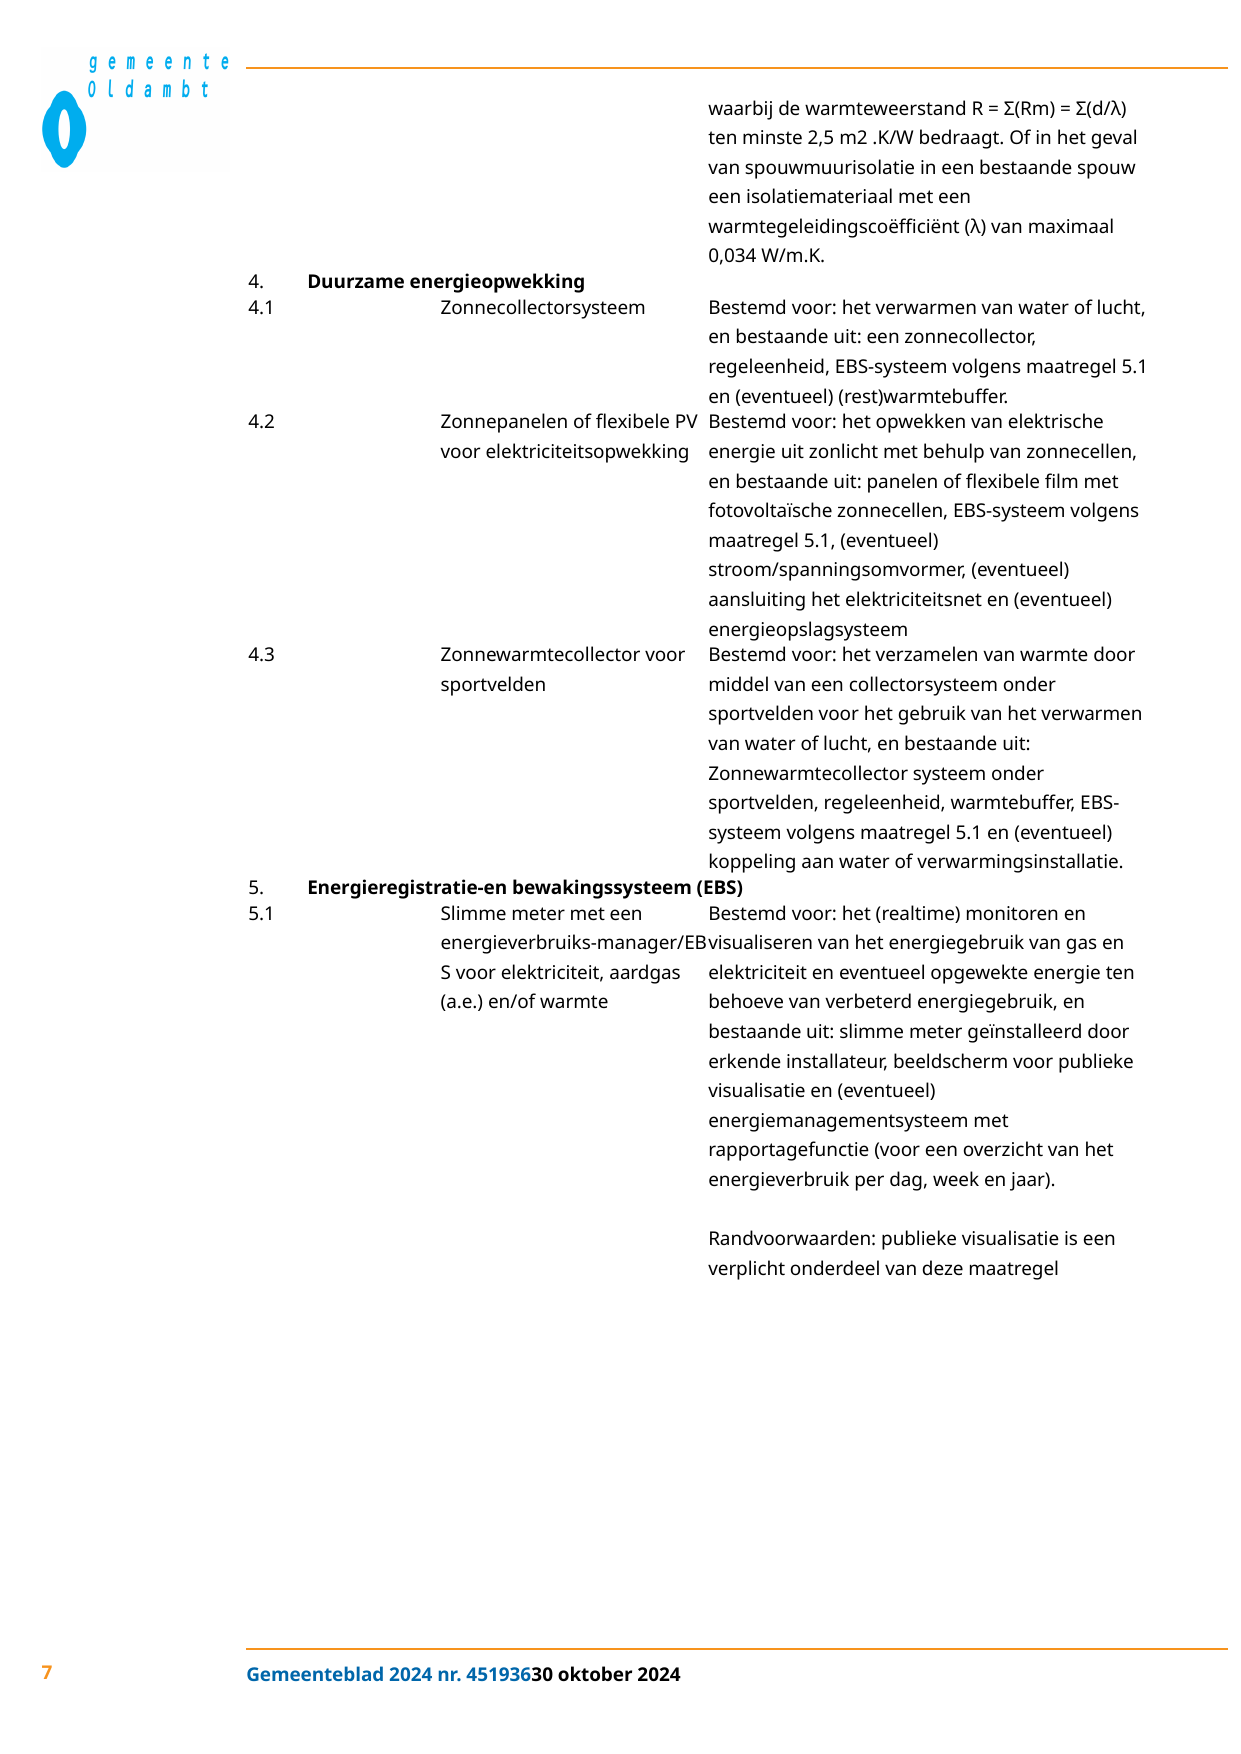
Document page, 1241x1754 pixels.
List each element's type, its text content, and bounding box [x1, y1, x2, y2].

table_cell Energieregistratie-en bewakingssysteem (EBS) [248, 874, 1152, 900]
table_cell 4.2 [248, 409, 440, 641]
table_cell waarbij de warmteweerstand R = Σ(Rm) = Σ(d/λ) ten minste 2,5 m2 .K/W bedraagt. Of in het geval van spouwmuurisolatie in een bestaande spouw een isolatiemateriaal met een warmtegeleidingscoëfficiënt (λ) van maximaal 0,034 W/m.K. [708, 95, 1152, 268]
table_cell Bestemd voor: het verzamelen van warmte door middel van een collectorsysteem onder sportvelden voor het gebruik van het verwarmen van water of lucht, en bestaande uit: Zonnewarmtecollector systeem onder sportvelden, regeleenheid, warmtebuffer, EBS-systeem volgens maatregel 5.1 en (eventueel) koppeling aan water of verwarmingsinstallatie. [708, 641, 1152, 874]
table_cell Bestemd voor: het verwarmen van water of lucht, en bestaande uit: een zonnecollector, regeleenheid, EBS-systeem volgens maatregel 5.1 en (eventueel) (rest)warmtebuffer. [708, 294, 1152, 409]
picture [41, 47, 231, 172]
table_cell Zonnecollectorsysteem [440, 294, 708, 409]
table_cell 4.3 [248, 641, 440, 874]
table_cell [440, 95, 708, 268]
table_cell Duurzame energieopwekking [248, 269, 1152, 294]
table_cell Zonnepanelen of flexibele PV voor elektriciteitsopwekking [440, 409, 708, 641]
table_cell Zonnewarmtecollector voor sportvelden [440, 641, 708, 874]
table_cell Slimme meter met een energieverbruiks-manager/EBS voor elektriciteit, aardgas (a.e.) en/of warmte [440, 900, 708, 1281]
table_cell Bestemd voor: het (realtime) monitoren en visualiseren van het energiegebruik van gas en elektriciteit en eventueel opgewekte energie ten behoeve van verbeterd energiegebruik, en bestaande uit: slimme meter geïnstalleerd door erkende installateur, beeldscherm voor publieke visualisatie en (eventueel) energiemanagementsysteem met rapportagefunctie (voor een overzicht van het energieverbruik per dag, week en jaar). Randvoorwaarden: publieke visualisatie is een verplicht onderdeel van deze maatregel [708, 900, 1152, 1281]
table_cell Bestemd voor: het opwekken van elektrische energie uit zonlicht met behulp van zonnecellen, en bestaande uit: panelen of flexibele film met fotovoltaïsche zonnecellen, EBS-systeem volgens maatregel 5.1, (eventueel) stroom/spanningsomvormer, (eventueel) aansluiting het elektriciteitsnet en (eventueel) energieopslagsysteem [708, 409, 1152, 641]
table_cell 4.1 [248, 294, 440, 409]
table_cell [248, 95, 440, 268]
table_cell 5.1 [248, 900, 440, 1281]
